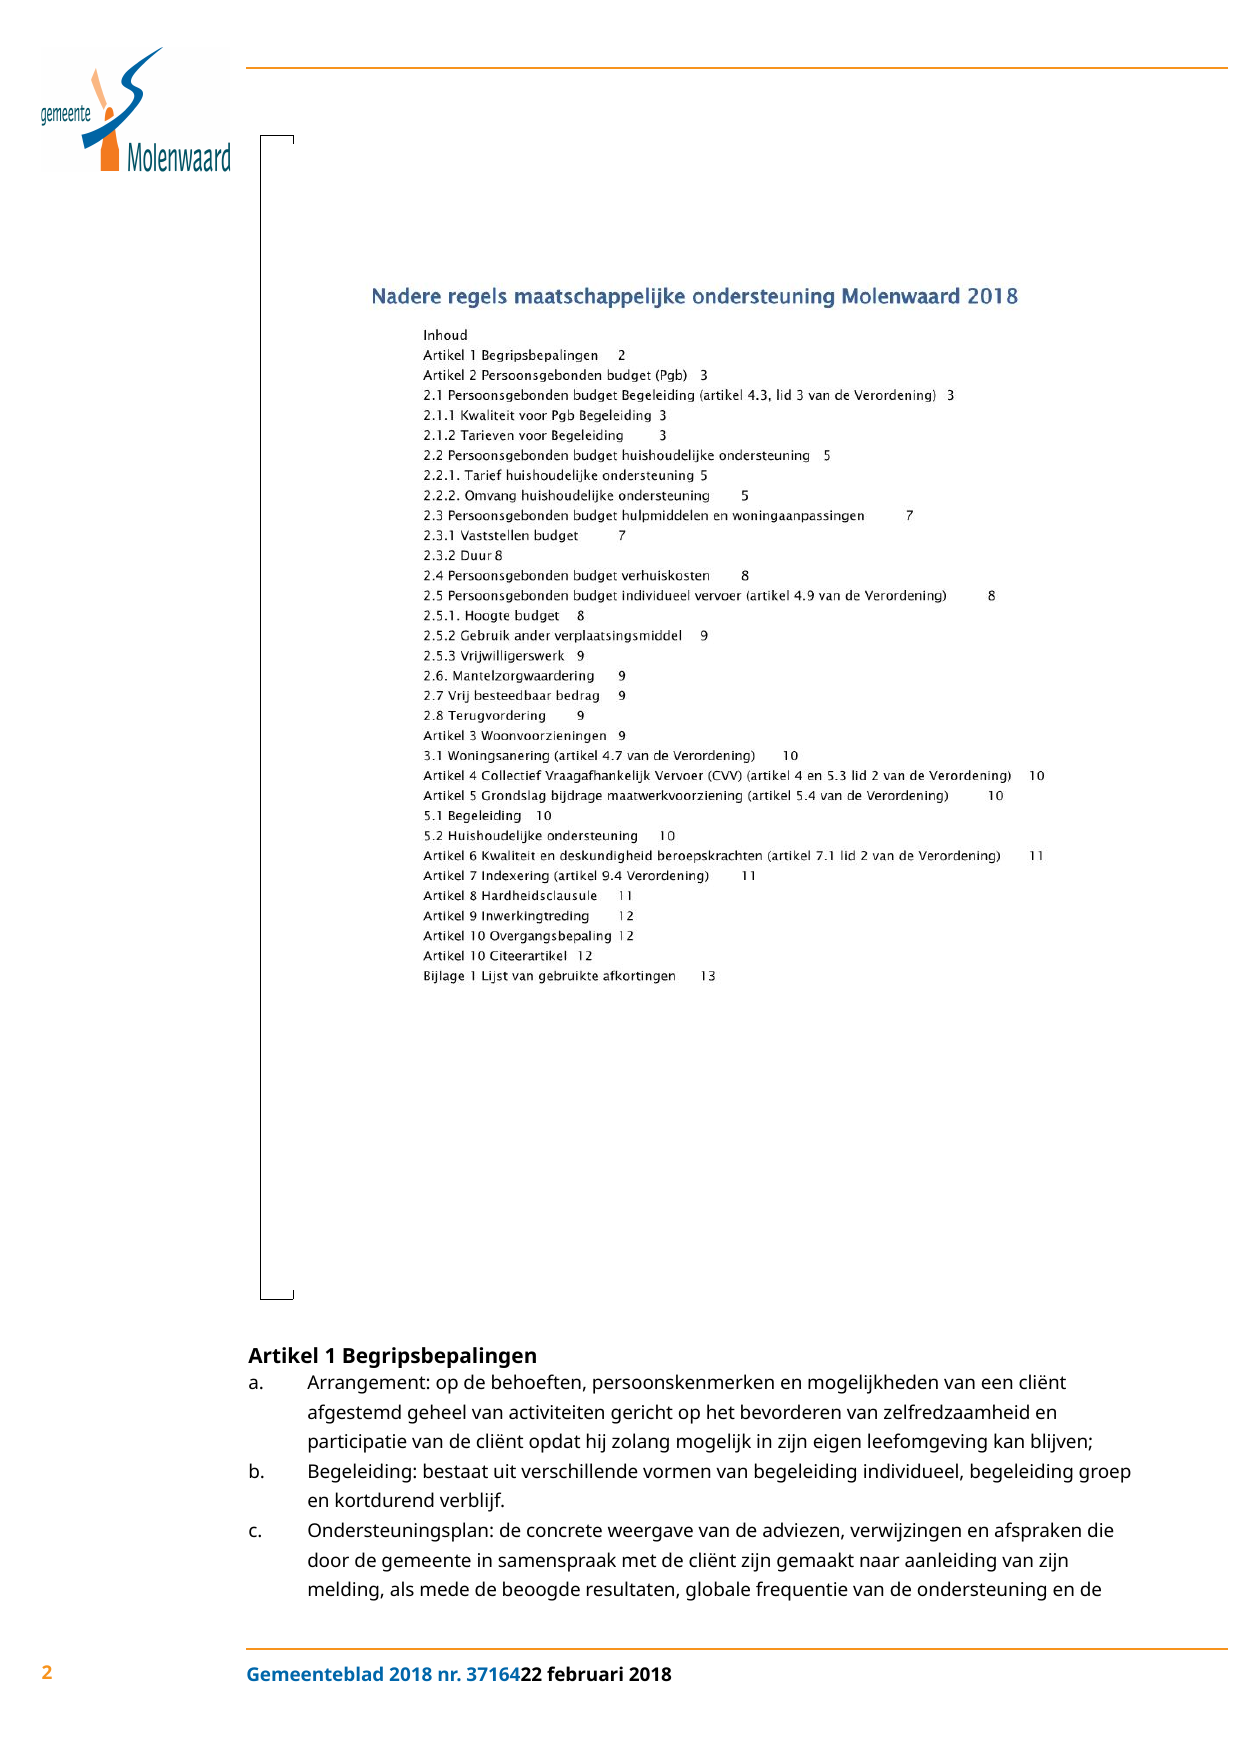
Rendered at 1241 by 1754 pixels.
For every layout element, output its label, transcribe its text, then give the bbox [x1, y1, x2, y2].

text Artikel 1 Begripsbepalingen [248, 1341, 1152, 1369]
list Arrangement: op de behoeften, persoonskenmerken en mogelijkheden van een cliënt afgestemd geheel van activiteiten gericht op het bevorderen van zelfredzaamheid en participatie van de cliënt opdat hij zolang mogelijk in zijn eigen leefomgeving kan blijven; [248, 1369, 1152, 1454]
list Ondersteuningsplan: de concrete weergave van de adviezen, verwijzingen en afspraken die door de gemeente in samenspraak met de cliënt zijn gemaakt naar aanleiding van zijn melding, als mede de beoogde resultaten, globale frequentie van de ondersteuning en de [248, 1517, 1152, 1602]
picture [268, 144, 1155, 1290]
list Begeleiding: bestaat uit verschillende vormen van begeleiding individueel, begeleiding groep en kortdurend verblijf. [248, 1458, 1152, 1513]
picture [41, 47, 231, 172]
